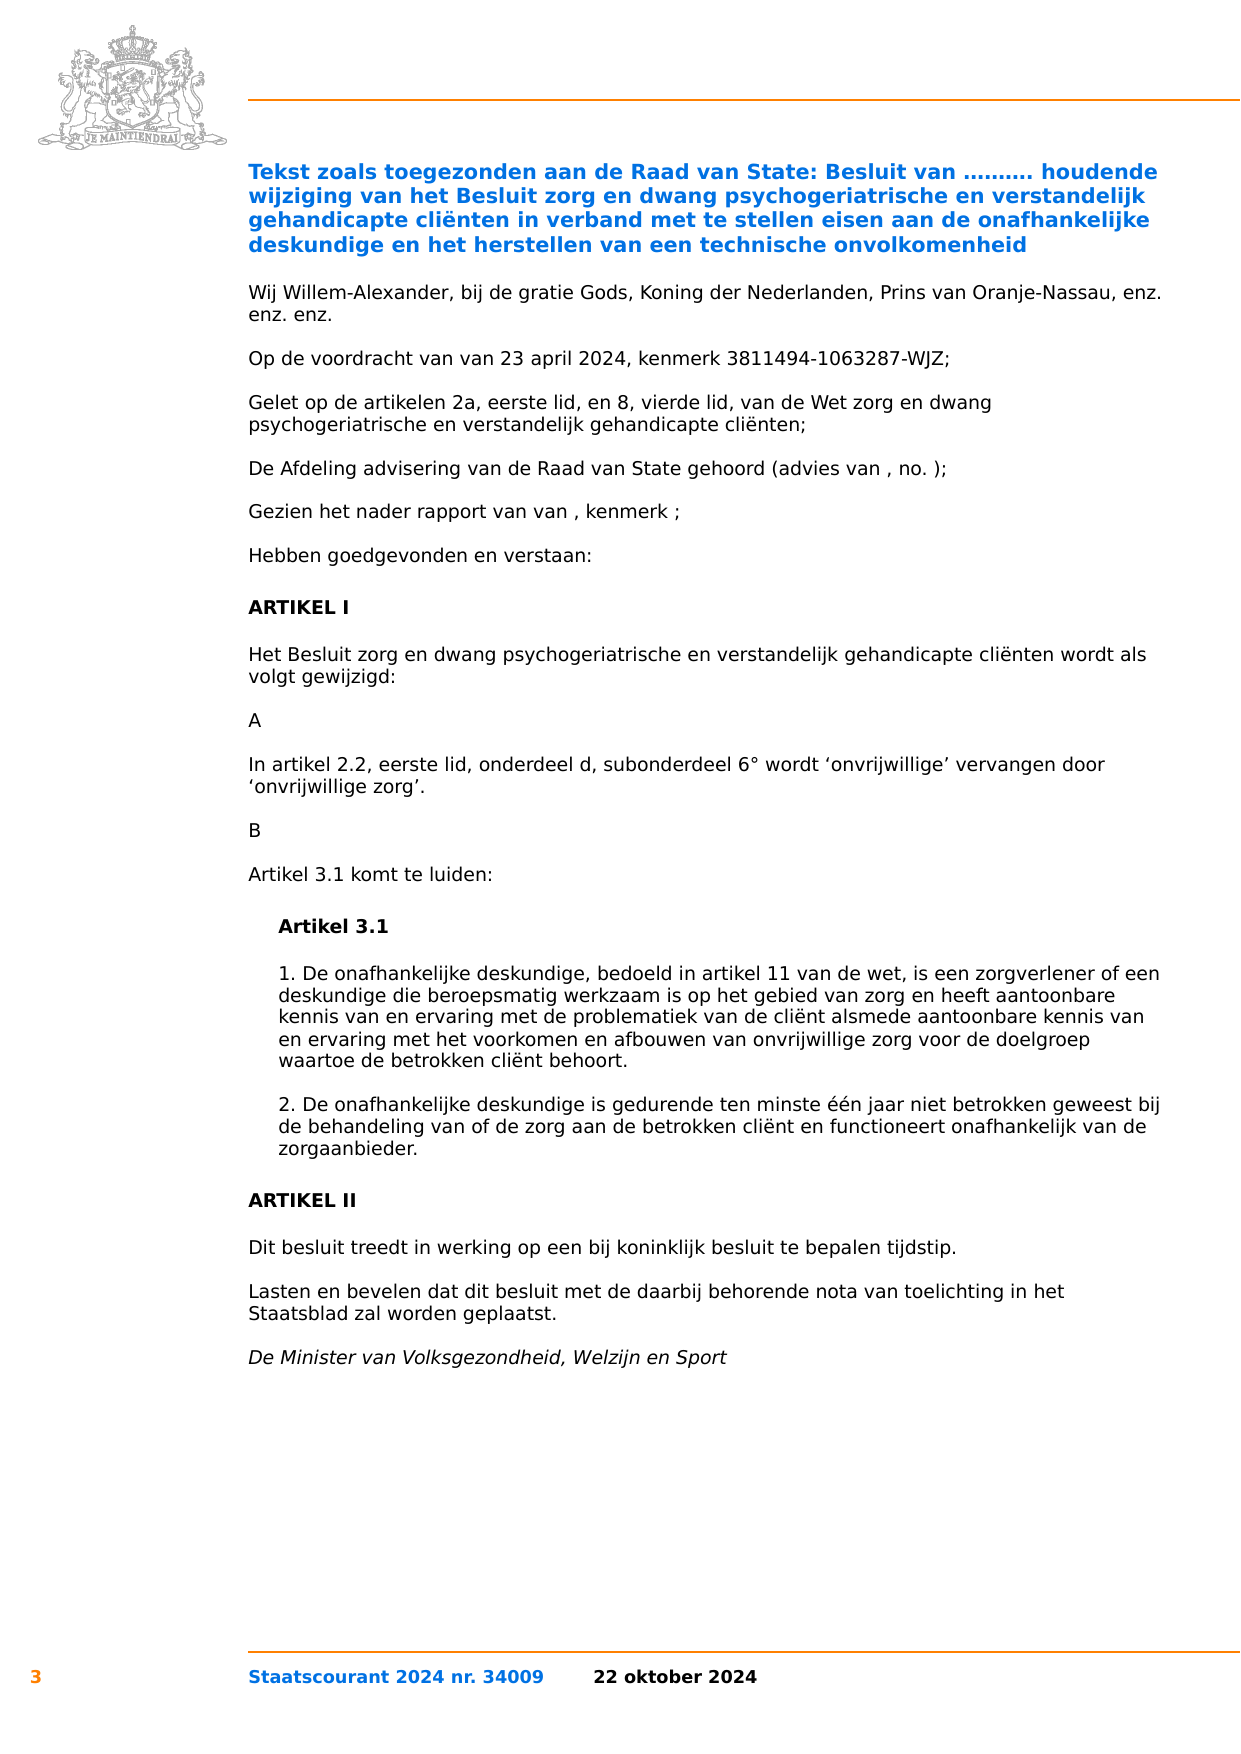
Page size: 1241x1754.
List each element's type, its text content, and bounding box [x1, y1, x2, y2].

text Dit besluit treedt in werking op een bij koninklijk besluit te bepalen tijdstip. [248, 1237, 1163, 1259]
text B [248, 820, 1163, 842]
text Gelet op de artikelen 2a, eerste lid, en 8, vierde lid, van de Wet zorg en dwang psychogeriatrische en verstandelijk gehandicapte cliënten; [248, 392, 1163, 436]
text In artikel 2.2, eerste lid, onderdeel d, subonderdeel 6° wordt ‘onvrijwillige’ vervangen door ‘onvrijwillige zorg’. [248, 754, 1163, 798]
text Lasten en bevelen dat dit besluit met de daarbij behorende nota van toelichting in het Staatsblad zal worden geplaatst. [248, 1281, 1163, 1325]
text De Afdeling advisering van de Raad van State gehoord (advies van , no. ); [248, 457, 1163, 479]
picture [38, 25, 227, 150]
text Wij Willem-Alexander, bij de gratie Gods, Koning der Nederlanden, Prins van Oranje-Nassau, enz. enz. enz. [248, 282, 1163, 326]
text Op de voordracht van van 23 april 2024, kenmerk 3811494-1063287-WJZ; [248, 348, 1163, 370]
text Gezien het nader rapport van van , kenmerk ; [248, 501, 1163, 523]
text 1. De onafhankelijke deskundige, bedoeld in artikel 11 van de wet, is een zorgverlener of een deskundige die beroepsmatig werkzaam is op het gebied van zorg en heeft aantoonbare kennis van en ervaring met de problematiek van de cliënt alsmede aantoonbare kennis van en ervaring met het voorkomen en afbouwen van onvrijwillige zorg voor de doelgroep waartoe de betrokken cliënt behoort. [278, 962, 1163, 1072]
subtitle ARTIKEL II [248, 1190, 1163, 1212]
subtitle Tekst zoals toegezonden aan de Raad van State: Besluit van ………. houdende wijziging van het Besluit zorg en dwang psychogeriatrische en verstandelijk gehandicapte cliënten in verband met te stellen eisen aan de onafhankelijke deskundige en het herstellen van een technische onvolkomenheid [248, 160, 1163, 257]
text De Minister van Volksgezondheid, Welzijn en Sport [248, 1347, 1163, 1369]
text A [248, 710, 1163, 732]
text 2. De onafhankelijke deskundige is gedurende ten minste één jaar niet betrokken geweest bij de behandeling van of de zorg aan de betrokken cliënt en functioneert onafhankelijk van de zorgaanbieder. [278, 1094, 1163, 1160]
text Het Besluit zorg en dwang psychogeriatrische en verstandelijk gehandicapte cliënten wordt als volgt gewijzigd: [248, 644, 1163, 688]
subtitle Artikel 3.1 [278, 916, 1163, 937]
subtitle ARTIKEL I [248, 597, 1163, 619]
text Artikel 3.1 komt te luiden: [248, 863, 1163, 886]
text Hebben goedgevonden en verstaan: [248, 545, 1163, 567]
